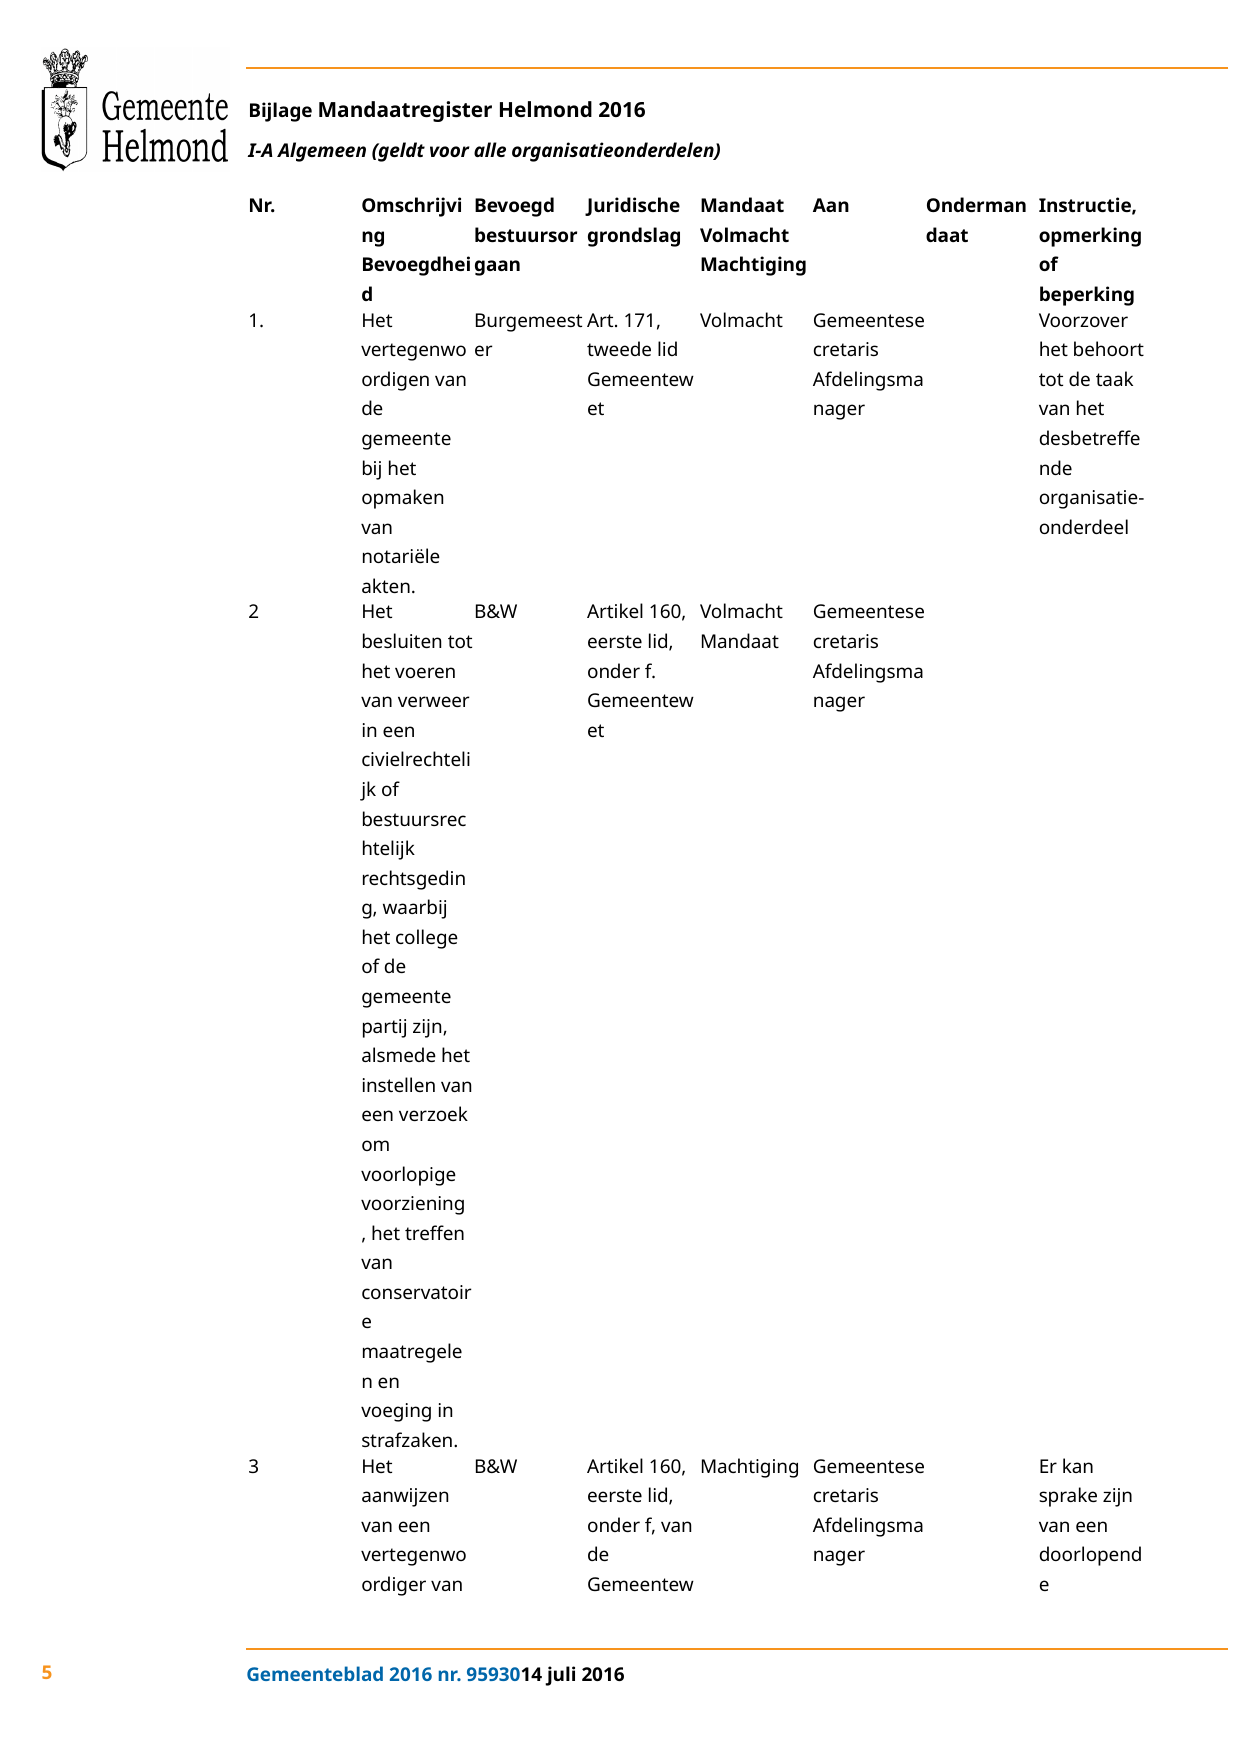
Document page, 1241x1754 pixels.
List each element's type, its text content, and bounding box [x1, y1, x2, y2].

table_cell 3 [248, 1453, 361, 1597]
table_cell Artikel 160, eerste lid, onder f. Gemeentewet [587, 599, 700, 1453]
table_cell Het besluiten tot het voeren van verweer in een civielrechtelijk of bestuursrechtelijk rechtsgeding, waarbij het college of de gemeente partij zijn, alsmede het instellen van een verzoek om voorlopige voorziening , het treffen van conservatoire maatregelen en voeging in strafzaken. [361, 599, 474, 1453]
table_cell B&W [474, 1453, 587, 1597]
table_cell 1. [248, 307, 361, 599]
table_cell [926, 599, 1038, 1453]
table_cell Het aanwijzen van een vertegenwoordiger van [361, 1453, 474, 1597]
table_cell Gemeentesecretaris Afdelingsmanager [813, 599, 926, 1453]
table_cell [926, 307, 1038, 599]
text Bijlage Mandaatregister Helmond 2016 [248, 95, 1152, 123]
table_cell Art. 171, tweede lid Gemeentewet [587, 307, 700, 599]
table_header Instructie, opmerking of beperking [1039, 192, 1152, 307]
table_header Juridische grondslag [587, 192, 700, 307]
table_cell Volmacht Mandaat [700, 599, 813, 1453]
table_cell Artikel 160, eerste lid, onder f, van de Gemeentew [587, 1453, 700, 1597]
table_cell Gemeentesecretaris Afdelingsmanager [813, 1453, 926, 1597]
text I-A Algemeen (geldt voor alle organisatieonderdelen) [248, 137, 1152, 163]
table_cell [1039, 599, 1152, 1453]
table_cell Het vertegenwoordigen van de gemeente bij het opmaken van notariële akten. [361, 307, 474, 599]
table_cell Machtiging [700, 1453, 813, 1597]
table_header Nr. [248, 192, 361, 307]
table_cell 2 [248, 599, 361, 1453]
picture [41, 47, 231, 172]
table_header Ondermandaat [926, 192, 1038, 307]
table_header Aan [813, 192, 926, 307]
table_cell Volmacht [700, 307, 813, 599]
table_cell Voorzover het behoort tot de taak van het desbetreffende organisatie-onderdeel [1039, 307, 1152, 599]
table_cell Er kan sprake zijn van een doorlopende [1039, 1453, 1152, 1597]
table_header Omschrijving Bevoegdheid [361, 192, 474, 307]
table_header Mandaat Volmacht Machtiging [700, 192, 813, 307]
table_cell B&W [474, 599, 587, 1453]
table_cell Burgemeester [474, 307, 587, 599]
table_cell Gemeentesecretaris Afdelingsmanager [813, 307, 926, 599]
table_cell [926, 1453, 1038, 1597]
table_header Bevoegd bestuursorgaan [474, 192, 587, 307]
